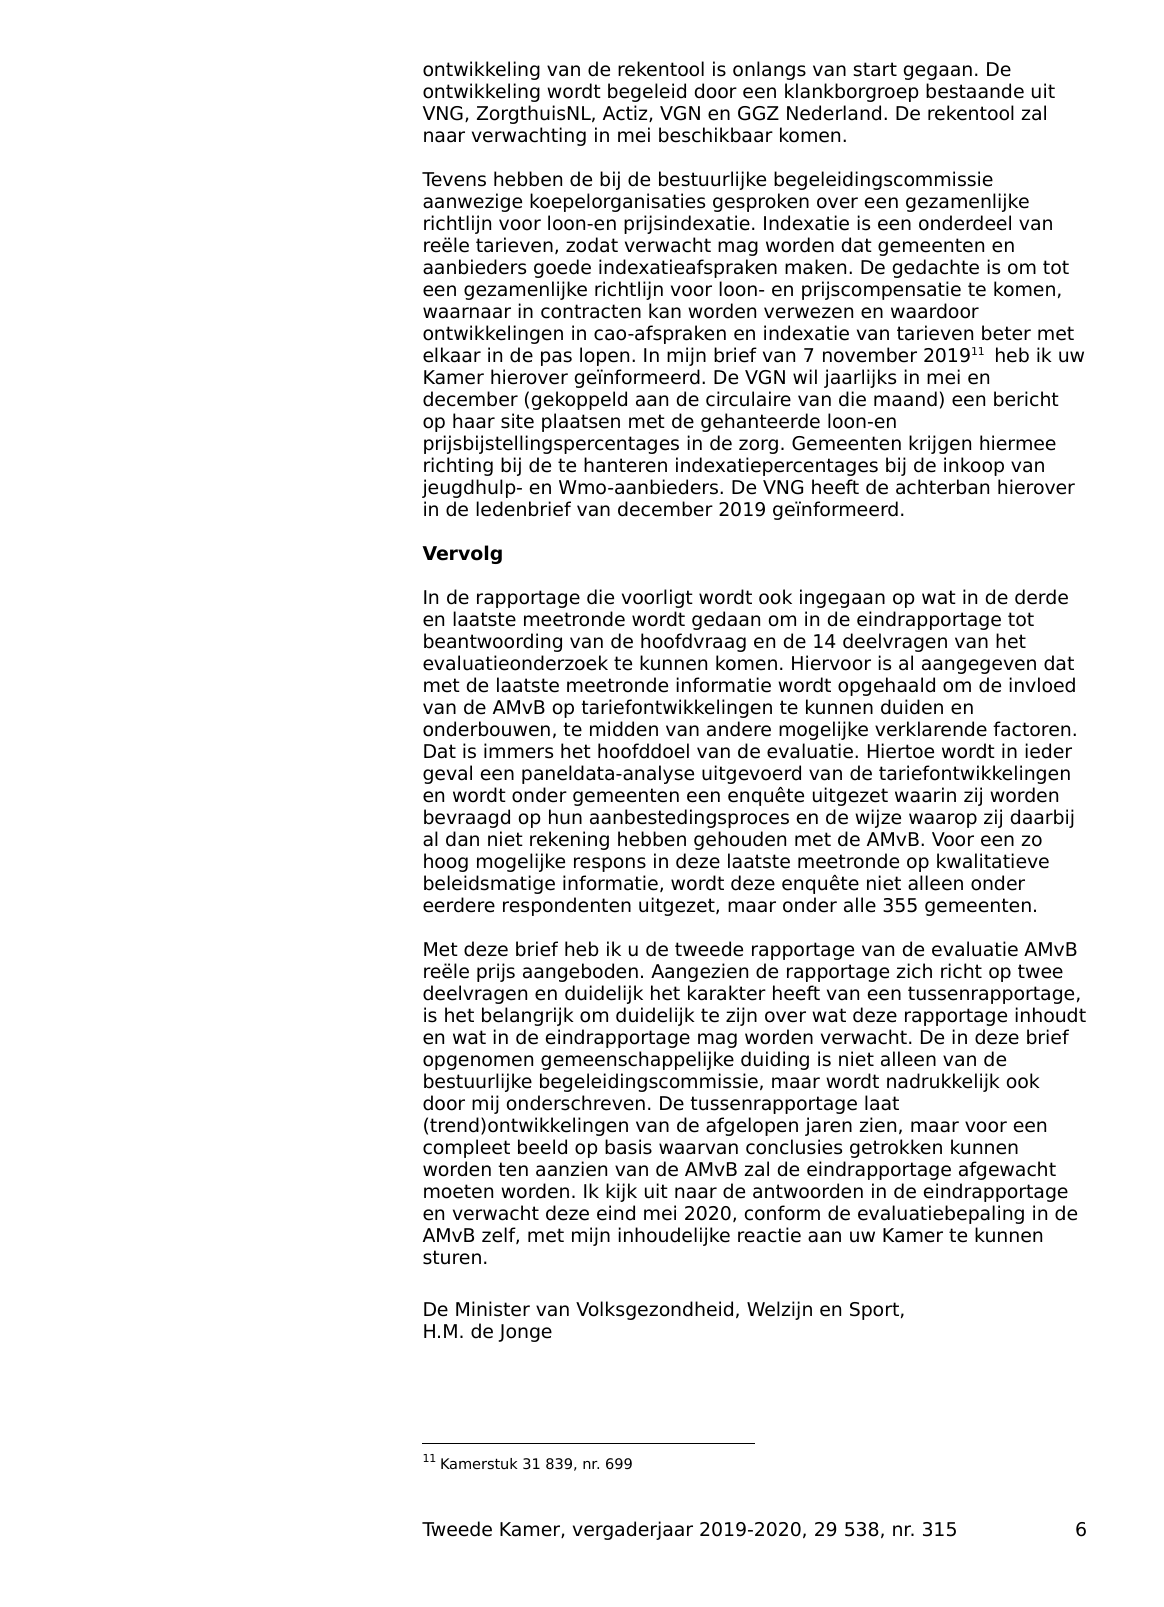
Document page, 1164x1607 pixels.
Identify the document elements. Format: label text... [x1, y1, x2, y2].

text Tevens hebben de bij de bestuurlijke begeleidingscommissie aanwezige koepelorganisaties gesproken over een gezamenlijke richtlijn voor loon-en prijsindexatie. Indexatie is een onderdeel van reële tarieven, zodat verwacht mag worden dat gemeenten en aanbieders goede indexatieafspraken maken. De gedachte is om tot een gezamenlijke richtlijn voor loon- en prijscompensatie te komen, waarnaar in contracten kan worden verwezen en waardoor ontwikkelingen in cao-afspraken en indexatie van tarieven beter met elkaar in de pas lopen. In mijn brief van 7 november 2019 heb ik uw Kamer hierover geïnformeerd. De VGN wil jaarlijks in mei en december (gekoppeld aan de circulaire van die maand) een bericht op haar site plaatsen met de gehanteerde loon-en prijsbijstellingspercentages in de zorg. Gemeenten krijgen hiermee richting bij de te hanteren indexatiepercentages bij de inkoop van jeugdhulp- en Wmo-aanbieders. De VNG heeft de achterban hierover in de ledenbrief van december 2019 geïnformeerd. [422, 169, 1087, 521]
subtitle Vervolg [422, 543, 1087, 565]
text In de rapportage die voorligt wordt ook ingegaan op wat in de derde en laatste meetronde wordt gedaan om in de eindrapportage tot beantwoording van de hoofdvraag en de 14 deelvragen van het evaluatieonderzoek te kunnen komen. Hiervoor is al aangegeven dat met de laatste meetronde informatie wordt opgehaald om de invloed van de AMvB op tariefontwikkelingen te kunnen duiden en onderbouwen, te midden van andere mogelijke verklarende factoren. Dat is immers het hoofddoel van de evaluatie. Hiertoe wordt in ieder geval een paneldata-analyse uitgevoerd van de tariefontwikkelingen en wordt onder gemeenten een enquête uitgezet waarin zij worden bevraagd op hun aanbestedingsproces en de wijze waarop zij daarbij al dan niet rekening hebben gehouden met de AMvB. Voor een zo hoog mogelijke respons in deze laatste meetronde op kwalitatieve beleidsmatige informatie, wordt deze enquête niet alleen onder eerdere respondenten uitgezet, maar onder alle 355 gemeenten. [422, 587, 1087, 917]
text De Minister van Volksgezondheid, Welzijn en Sport, H.M. de Jonge [422, 1299, 1087, 1343]
text Met deze brief heb ik u de tweede rapportage van de evaluatie AMvB reële prijs aangeboden. Aangezien de rapportage zich richt op twee deelvragen en duidelijk het karakter heeft van een tussenrapportage, is het belangrijk om duidelijk te zijn over wat deze rapportage inhoudt en wat in de eindrapportage mag worden verwacht. De in deze brief opgenomen gemeenschappelijke duiding is niet alleen van de bestuurlijke begeleidingscommissie, maar wordt nadrukkelijk ook door mij onderschreven. De tussenrapportage laat (trend)ontwikkelingen van de afgelopen jaren zien, maar voor een compleet beeld op basis waarvan conclusies getrokken kunnen worden ten aanzien van de AMvB zal de eindrapportage afgewacht moeten worden. Ik kijk uit naar de antwoorden in de eindrapportage en verwacht deze eind mei 2020, conform de evaluatiebepaling in de AMvB zelf, met mijn inhoudelijke reactie aan uw Kamer te kunnen sturen. [422, 939, 1087, 1269]
text Kamerstuk 31 839, nr. 699 [422, 1452, 1087, 1474]
text ontwikkeling van de rekentool is onlangs van start gegaan. De ontwikkeling wordt begeleid door een klankborgroep bestaande uit VNG, ZorgthuisNL, Actiz, VGN en GGZ Nederland. De rekentool zal naar verwachting in mei beschikbaar komen. [422, 59, 1087, 147]
